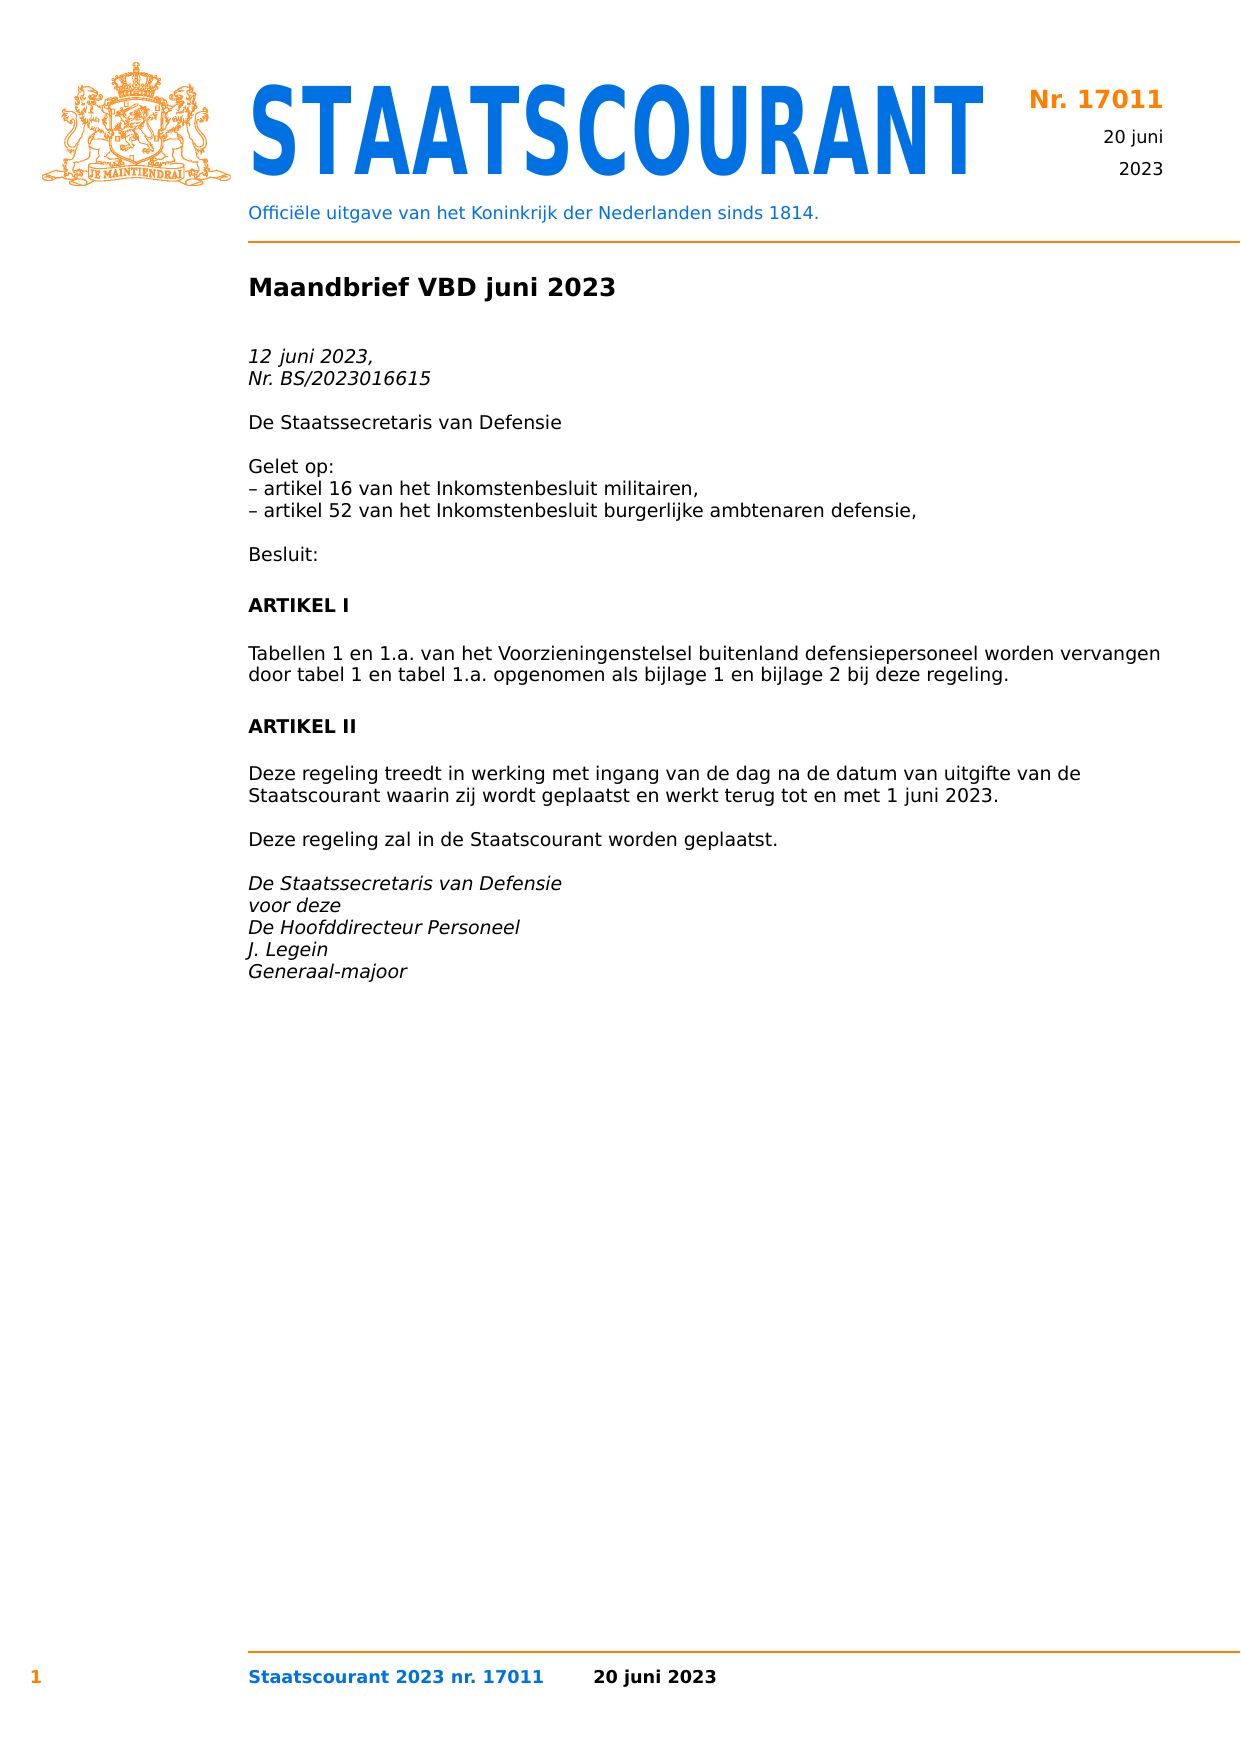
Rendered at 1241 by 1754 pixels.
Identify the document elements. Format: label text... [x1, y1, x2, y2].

table_cell 2023 [998, 153, 1240, 203]
text Deze regeling treedt in werking met ingang van de dag na de datum van uitgifte van de Staatscourant waarin zij wordt geplaatst en werkt terug tot en met 1 juni 2023. [248, 763, 1163, 807]
table_cell Officiële uitgave van het Koninkrijk der Nederlanden sinds 1814. [248, 203, 1240, 241]
table_header STAATSCOURANT [248, 62, 998, 203]
text Deze regeling zal in de Staatscourant worden geplaatst. [248, 829, 1163, 851]
subtitle Maandbrief VBD juni 2023 [248, 273, 1163, 302]
text Tabellen 1 en 1.a. van het Voorzieningenstelsel buitenland defensiepersoneel worden vervangen door tabel 1 en tabel 1.a. opgenomen als bijlage 1 en bijlage 2 bij deze regeling. [248, 642, 1163, 686]
text 12 juni 2023, [248, 346, 1163, 368]
text – artikel 52 van het Inkomstenbesluit burgerlijke ambtenaren defensie, [248, 499, 1163, 522]
text De Staatssecretaris van Defensie voor deze De Hoofddirecteur Personeel J. Legein Generaal-majoor [248, 873, 1163, 983]
table_cell 20 juni [998, 121, 1240, 153]
subtitle ARTIKEL I [248, 595, 1163, 617]
table_header [25, 62, 248, 241]
text Besluit: [248, 543, 1163, 565]
table_header Nr. 17011 [998, 62, 1240, 121]
subtitle ARTIKEL II [248, 716, 1163, 738]
picture [41, 62, 231, 186]
text De Staatssecretaris van Defensie [248, 412, 1163, 434]
text – artikel 16 van het Inkomstenbesluit militairen, [248, 478, 1163, 499]
text Gelet op: [248, 456, 1163, 478]
text Nr. BS/2023016615 [248, 368, 1163, 390]
